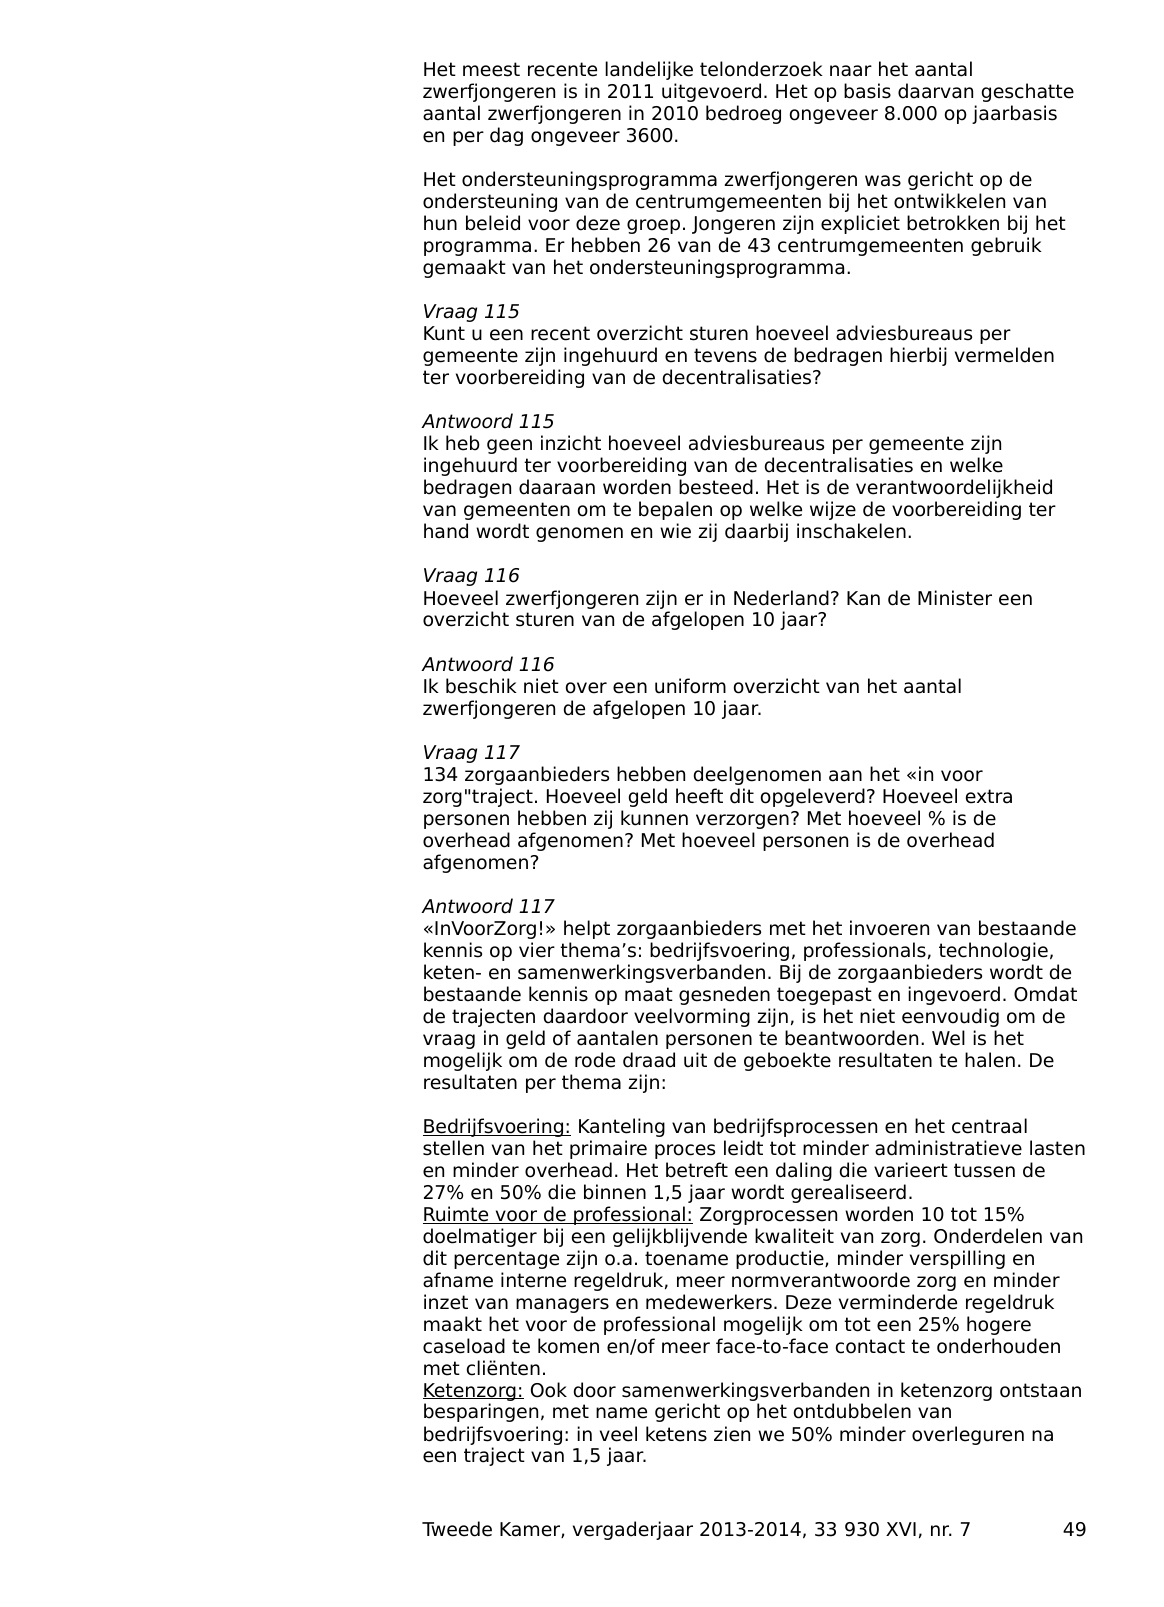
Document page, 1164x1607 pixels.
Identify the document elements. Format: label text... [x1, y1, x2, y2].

text Antwoord 115 [422, 411, 1087, 433]
text Vraag 117 [422, 742, 1087, 764]
text Het ondersteuningsprogramma zwerfjongeren was gericht op de ondersteuning van de centrumgemeenten bij het ontwikkelen van hun beleid voor deze groep. Jongeren zijn expliciet betrokken bij het programma. Er hebben 26 van de 43 centrumgemeenten gebruik gemaakt van het ondersteuningsprogramma. [422, 169, 1087, 279]
text Het meest recente landelijke telonderzoek naar het aantal zwerfjongeren is in 2011 uitgevoerd. Het op basis daarvan geschatte aantal zwerfjongeren in 2010 bedroeg ongeveer 8.000 op jaarbasis en per dag ongeveer 3600. [422, 59, 1087, 147]
text Ik heb geen inzicht hoeveel adviesbureaus per gemeente zijn ingehuurd ter voorbereiding van de decentralisaties en welke bedragen daaraan worden besteed. Het is de verantwoordelijkheid van gemeenten om te bepalen op welke wijze de voorbereiding ter hand wordt genomen en wie zij daarbij inschakelen. [422, 433, 1087, 543]
text Ruimte voor de professional: Zorgprocessen worden 10 tot 15% doelmatiger bij een gelijkblijvende kwaliteit van zorg. Onderdelen van dit percentage zijn o.a. toename productie, minder verspilling en afname interne regeldruk, meer normverantwoorde zorg en minder inzet van managers en medewerkers. Deze verminderde regeldruk maakt het voor de professional mogelijk om tot een 25% hogere caseload te komen en/of meer face-to-face contact te onderhouden met cliënten. [422, 1204, 1087, 1379]
text Kunt u een recent overzicht sturen hoeveel adviesbureaus per gemeente zijn ingehuurd en tevens de bedragen hierbij vermelden ter voorbereiding van de decentralisaties? [422, 323, 1087, 389]
text 134 zorgaanbieders hebben deelgenomen aan het «in voor zorg"traject. Hoeveel geld heeft dit opgeleverd? Hoeveel extra personen hebben zij kunnen verzorgen? Met hoeveel % is de overhead afgenomen? Met hoeveel personen is de overhead afgenomen? [422, 764, 1087, 873]
text Vraag 116 [422, 565, 1087, 587]
text Antwoord 116 [422, 653, 1087, 676]
text «InVoorZorg!» helpt zorgaanbieders met het invoeren van bestaande kennis op vier thema’s: bedrijfsvoering, professionals, technologie, keten- en samenwerkingsverbanden. Bij de zorgaanbieders wordt de bestaande kennis op maat gesneden toegepast en ingevoerd. Omdat de trajecten daardoor veelvorming zijn, is het niet eenvoudig om de vraag in geld of aantalen personen te beantwoorden. Wel is het mogelijk om de rode draad uit de geboekte resultaten te halen. De resultaten per thema zijn: [422, 918, 1087, 1093]
text Antwoord 117 [422, 896, 1087, 918]
text Vraag 115 [422, 301, 1087, 323]
text Ik beschik niet over een uniform overzicht van het aantal zwerfjongeren de afgelopen 10 jaar. [422, 676, 1087, 719]
text Bedrijfsvoering: Kanteling van bedrijfsprocessen en het centraal stellen van het primaire proces leidt tot minder administratieve lasten en minder overhead. Het betreft een daling die varieert tussen de 27% en 50% die binnen 1,5 jaar wordt gerealiseerd. [422, 1116, 1087, 1204]
text Ketenzorg: Ook door samenwerkingsverbanden in ketenzorg ontstaan besparingen, met name gericht op het ontdubbelen van bedrijfsvoering: in veel ketens zien we 50% minder overleguren na een traject van 1,5 jaar. [422, 1379, 1087, 1467]
text Hoeveel zwerfjongeren zijn er in Nederland? Kan de Minister een overzicht sturen van de afgelopen 10 jaar? [422, 587, 1087, 631]
